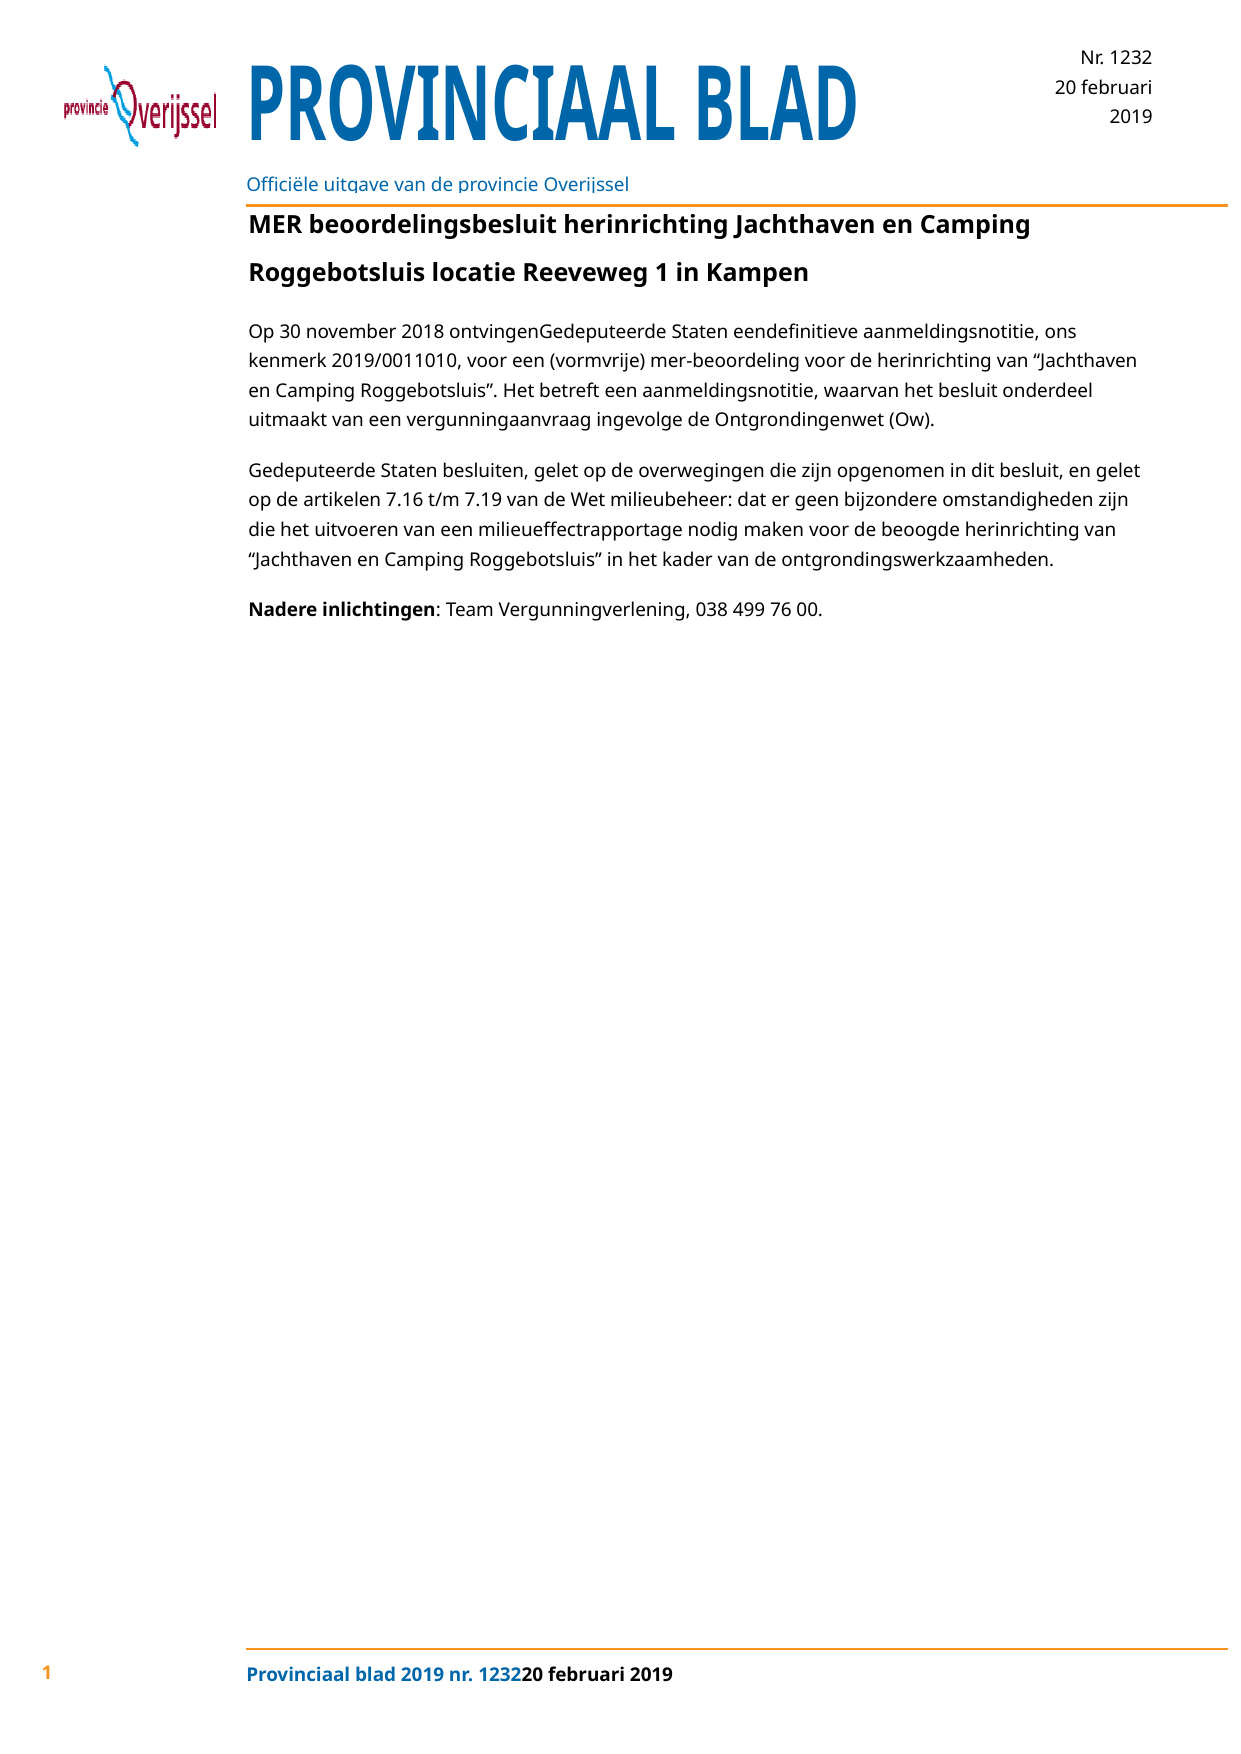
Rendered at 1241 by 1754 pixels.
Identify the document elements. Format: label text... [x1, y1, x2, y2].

text MER beoordelingsbesluit herinrichting Jachthaven en Camping Roggebotsluis locatie Reeveweg 1 in Kampen [248, 207, 1152, 288]
text Nadere inlichtingen: Team Vergunningverlening, 038 499 76 00. [248, 596, 1152, 622]
picture [41, 47, 231, 172]
text Op 30 november 2018 ontvingenGedeputeerde Staten eendefinitieve aanmeldingsnotitie, ons kenmerk 2019/0011010, voor een (vormvrije) mer-beoordeling voor de herinrichting van “Jachthaven en Camping Roggebotsluis”. Het betreft een aanmeldingsnotitie, waarvan het besluit onderdeel uitmaakt van een vergunningaanvraag ingevolge de Ontgrondingenwet (Ow). [248, 318, 1152, 432]
text Gedeputeerde Staten besluiten, gelet op de overwegingen die zijn opgenomen in dit besluit, en gelet op de artikelen 7.16 t/m 7.19 van de Wet milieubeheer: dat er geen bijzondere omstandigheden zijn die het uitvoeren van een milieueffectrapportage nodig maken voor de beoogde herinrichting van “Jachthaven en Camping Roggebotsluis” in het kader van de ontgrondingswerkzaamheden. [248, 457, 1152, 572]
